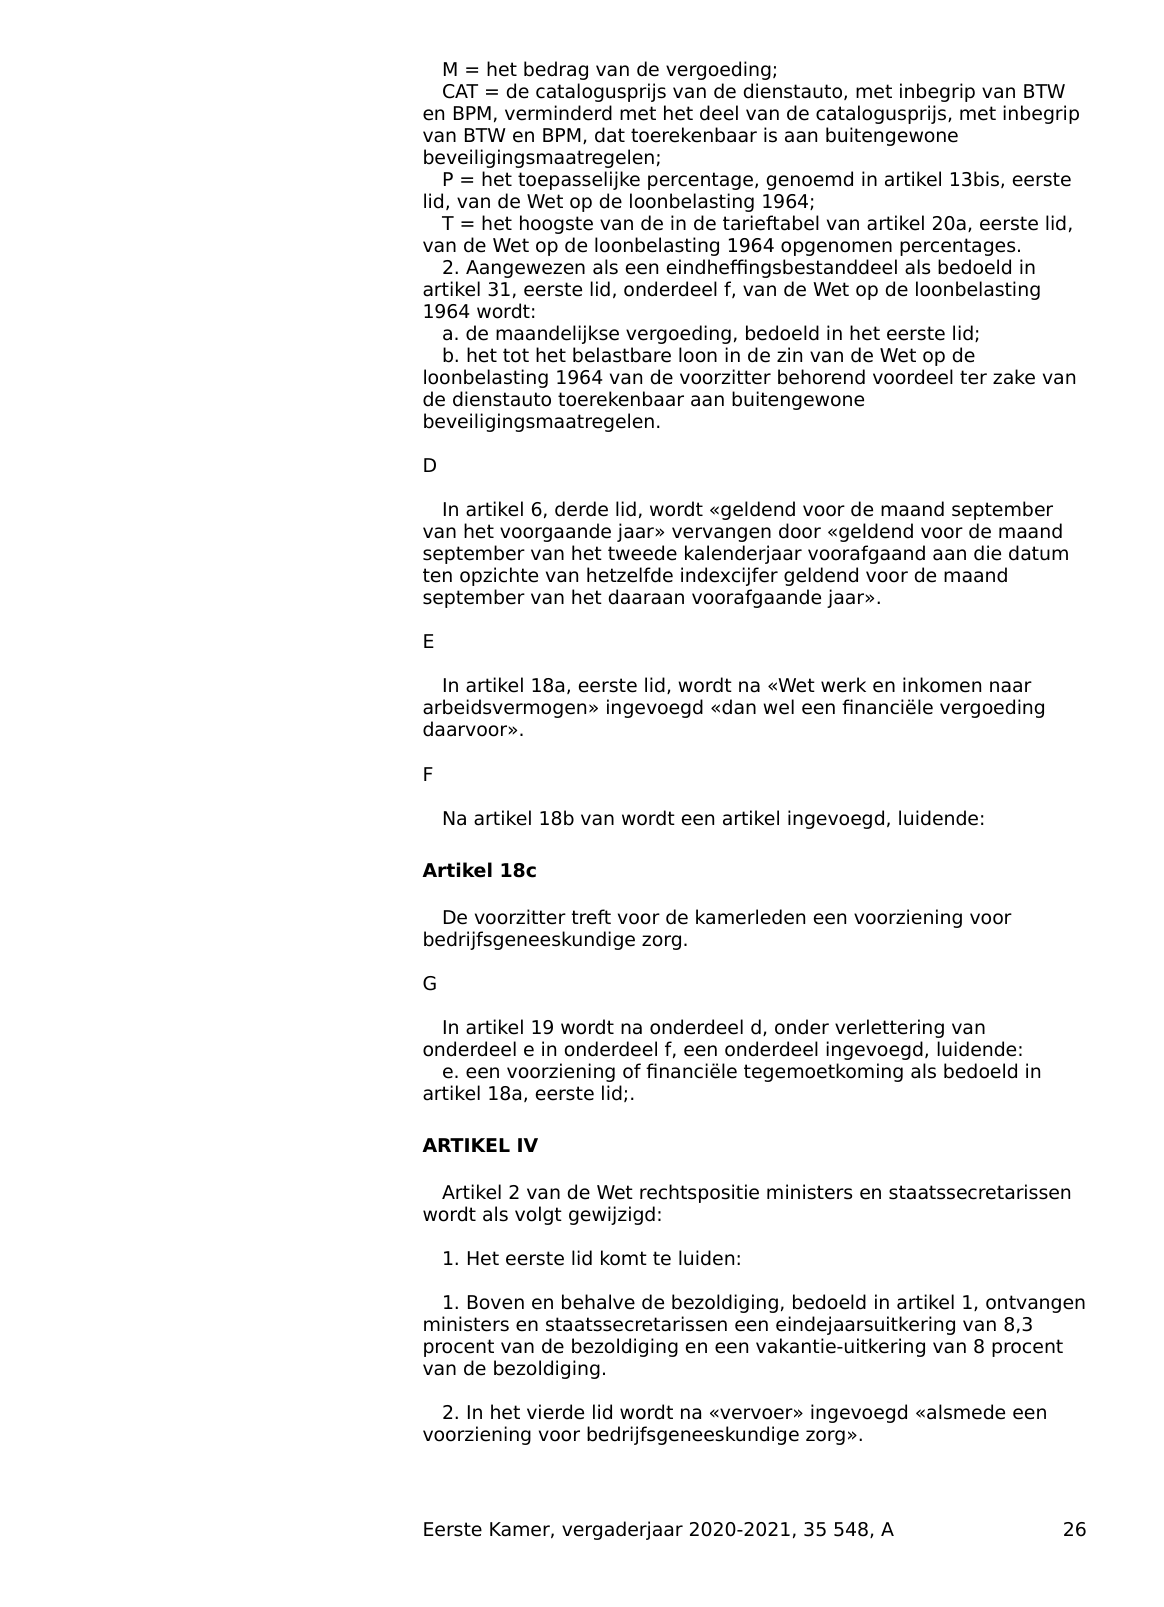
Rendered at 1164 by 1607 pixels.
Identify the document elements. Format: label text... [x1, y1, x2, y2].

text G [422, 973, 1087, 995]
text e. een voorziening of financiële tegemoetkoming als bedoeld in artikel 18a, eerste lid;. [422, 1061, 1087, 1105]
text D [422, 455, 1087, 477]
text P = het toepasselijke percentage, genoemd in artikel 13bis, eerste lid, van de Wet op de loonbelasting 1964; [422, 169, 1087, 213]
text F [422, 763, 1087, 785]
text De voorzitter treft voor de kamerleden een voorziening voor bedrijfsgeneeskundige zorg. [422, 907, 1087, 951]
text a. de maandelijkse vergoeding, bedoeld in het eerste lid; [422, 323, 1087, 345]
text 2. In het vierde lid wordt na «vervoer» ingevoegd «alsmede een voorziening voor bedrijfsgeneeskundige zorg». [422, 1402, 1087, 1446]
text T = het hoogste van de in de tarieftabel van artikel 20a, eerste lid, van de Wet op de loonbelasting 1964 opgenomen percentages. [422, 213, 1087, 257]
text 1. Boven en behalve de bezoldiging, bedoeld in artikel 1, ontvangen ministers en staatssecretarissen een eindejaarsuitkering van 8,3 procent van de bezoldiging en een vakantie-uitkering van 8 procent van de bezoldiging. [422, 1292, 1087, 1380]
text E [422, 631, 1087, 653]
subtitle Artikel 18c [422, 859, 1087, 882]
text In artikel 6, derde lid, wordt «geldend voor de maand september van het voorgaande jaar» vervangen door «geldend voor de maand september van het tweede kalenderjaar voorafgaand aan die datum ten opzichte van hetzelfde indexcijfer geldend voor de maand september van het daaraan voorafgaande jaar». [422, 499, 1087, 609]
text Artikel 2 van de Wet rechtspositie ministers en staatssecretarissen wordt als volgt gewijzigd: [422, 1182, 1087, 1226]
text In artikel 18a, eerste lid, wordt na «Wet werk en inkomen naar arbeidsvermogen» ingevoegd «dan wel een financiële vergoeding daarvoor». [422, 675, 1087, 741]
text Na artikel 18b van wordt een artikel ingevoegd, luidende: [422, 808, 1087, 829]
text M = het bedrag van de vergoeding; [422, 59, 1087, 81]
subtitle ARTIKEL IV [422, 1135, 1087, 1157]
text b. het tot het belastbare loon in de zin van de Wet op de loonbelasting 1964 van de voorzitter behorend voordeel ter zake van de dienstauto toerekenbaar aan buitengewone beveiligingsmaatregelen. [422, 345, 1087, 433]
text CAT = de catalogusprijs van de dienstauto, met inbegrip van BTW en BPM, verminderd met het deel van de catalogusprijs, met inbegrip van BTW en BPM, dat toerekenbaar is aan buitengewone beveiligingsmaatregelen; [422, 81, 1087, 169]
text In artikel 19 wordt na onderdeel d, onder verlettering van onderdeel e in onderdeel f, een onderdeel ingevoegd, luidende: [422, 1017, 1087, 1061]
text 2. Aangewezen als een eindheffingsbestanddeel als bedoeld in artikel 31, eerste lid, onderdeel f, van de Wet op de loonbelasting 1964 wordt: [422, 257, 1087, 323]
text 1. Het eerste lid komt te luiden: [422, 1248, 1087, 1270]
